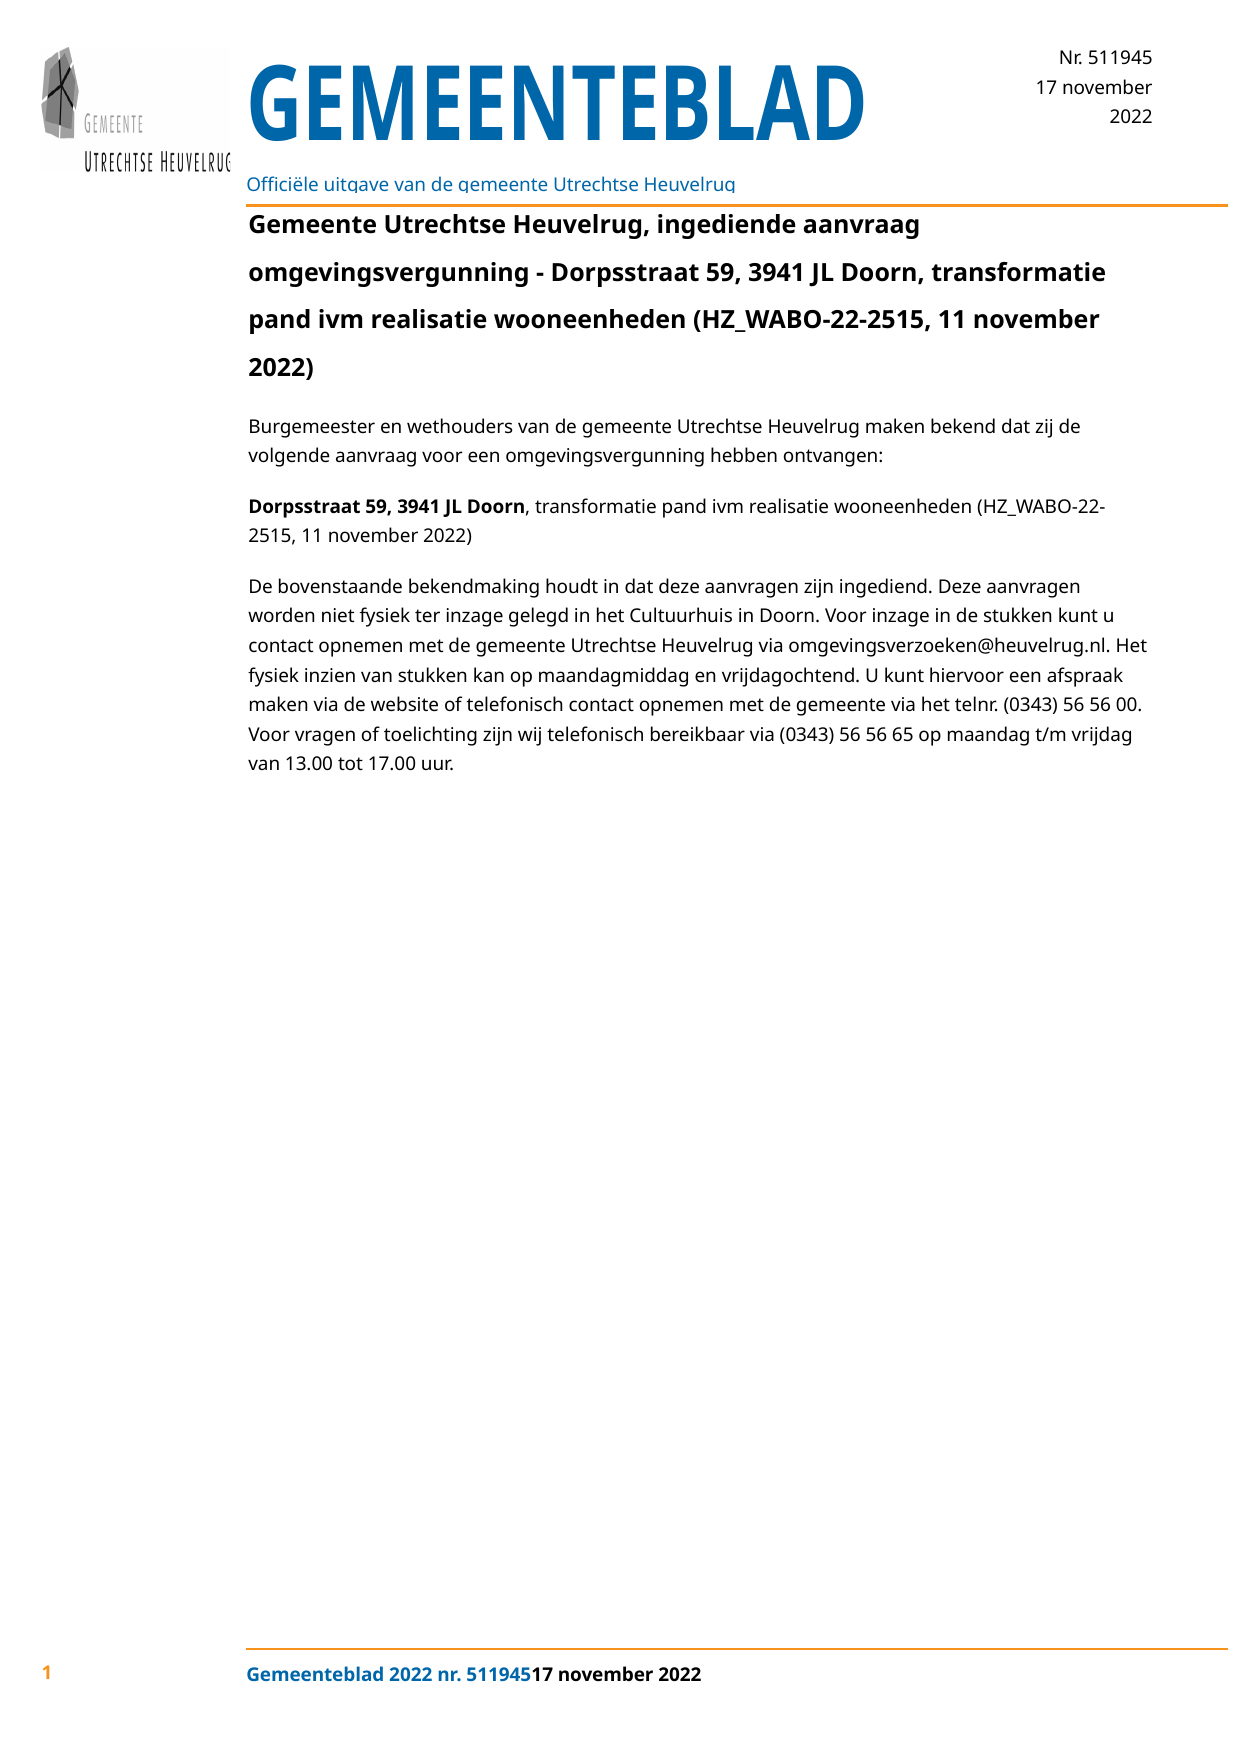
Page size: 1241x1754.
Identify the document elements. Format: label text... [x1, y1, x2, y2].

text Dorpsstraat 59, 3941 JL Doorn, transformatie pand ivm realisatie wooneenheden (HZ_WABO-22-2515, 11 november 2022) [248, 493, 1152, 548]
picture [41, 47, 231, 172]
text Burgemeester en wethouders van de gemeente Utrechtse Heuvelrug maken bekend dat zij de volgende aanvraag voor een omgevingsvergunning hebben ontvangen: [248, 413, 1152, 468]
text Gemeente Utrechtse Heuvelrug, ingediende aanvraag omgevingsvergunning - Dorpsstraat 59, 3941 JL Doorn, transformatie pand ivm realisatie wooneenheden (HZ_WABO-22-2515, 11 november 2022) [248, 207, 1152, 384]
text De bovenstaande bekendmaking houdt in dat deze aanvragen zijn ingediend. Deze aanvragen worden niet fysiek ter inzage gelegd in het Cultuurhuis in Doorn. Voor inzage in de stukken kunt u contact opnemen met de gemeente Utrechtse Heuvelrug via omgevingsverzoeken@heuvelrug.nl. Het fysiek inzien van stukken kan op maandagmiddag en vrijdagochtend. U kunt hiervoor een afspraak maken via de website of telefonisch contact opnemen met de gemeente via het telnr. (0343) 56 56 00. Voor vragen of toelichting zijn wij telefonisch bereikbaar via (0343) 56 56 65 op maandag t/m vrijdag van 13.00 tot 17.00 uur. [248, 573, 1152, 776]
